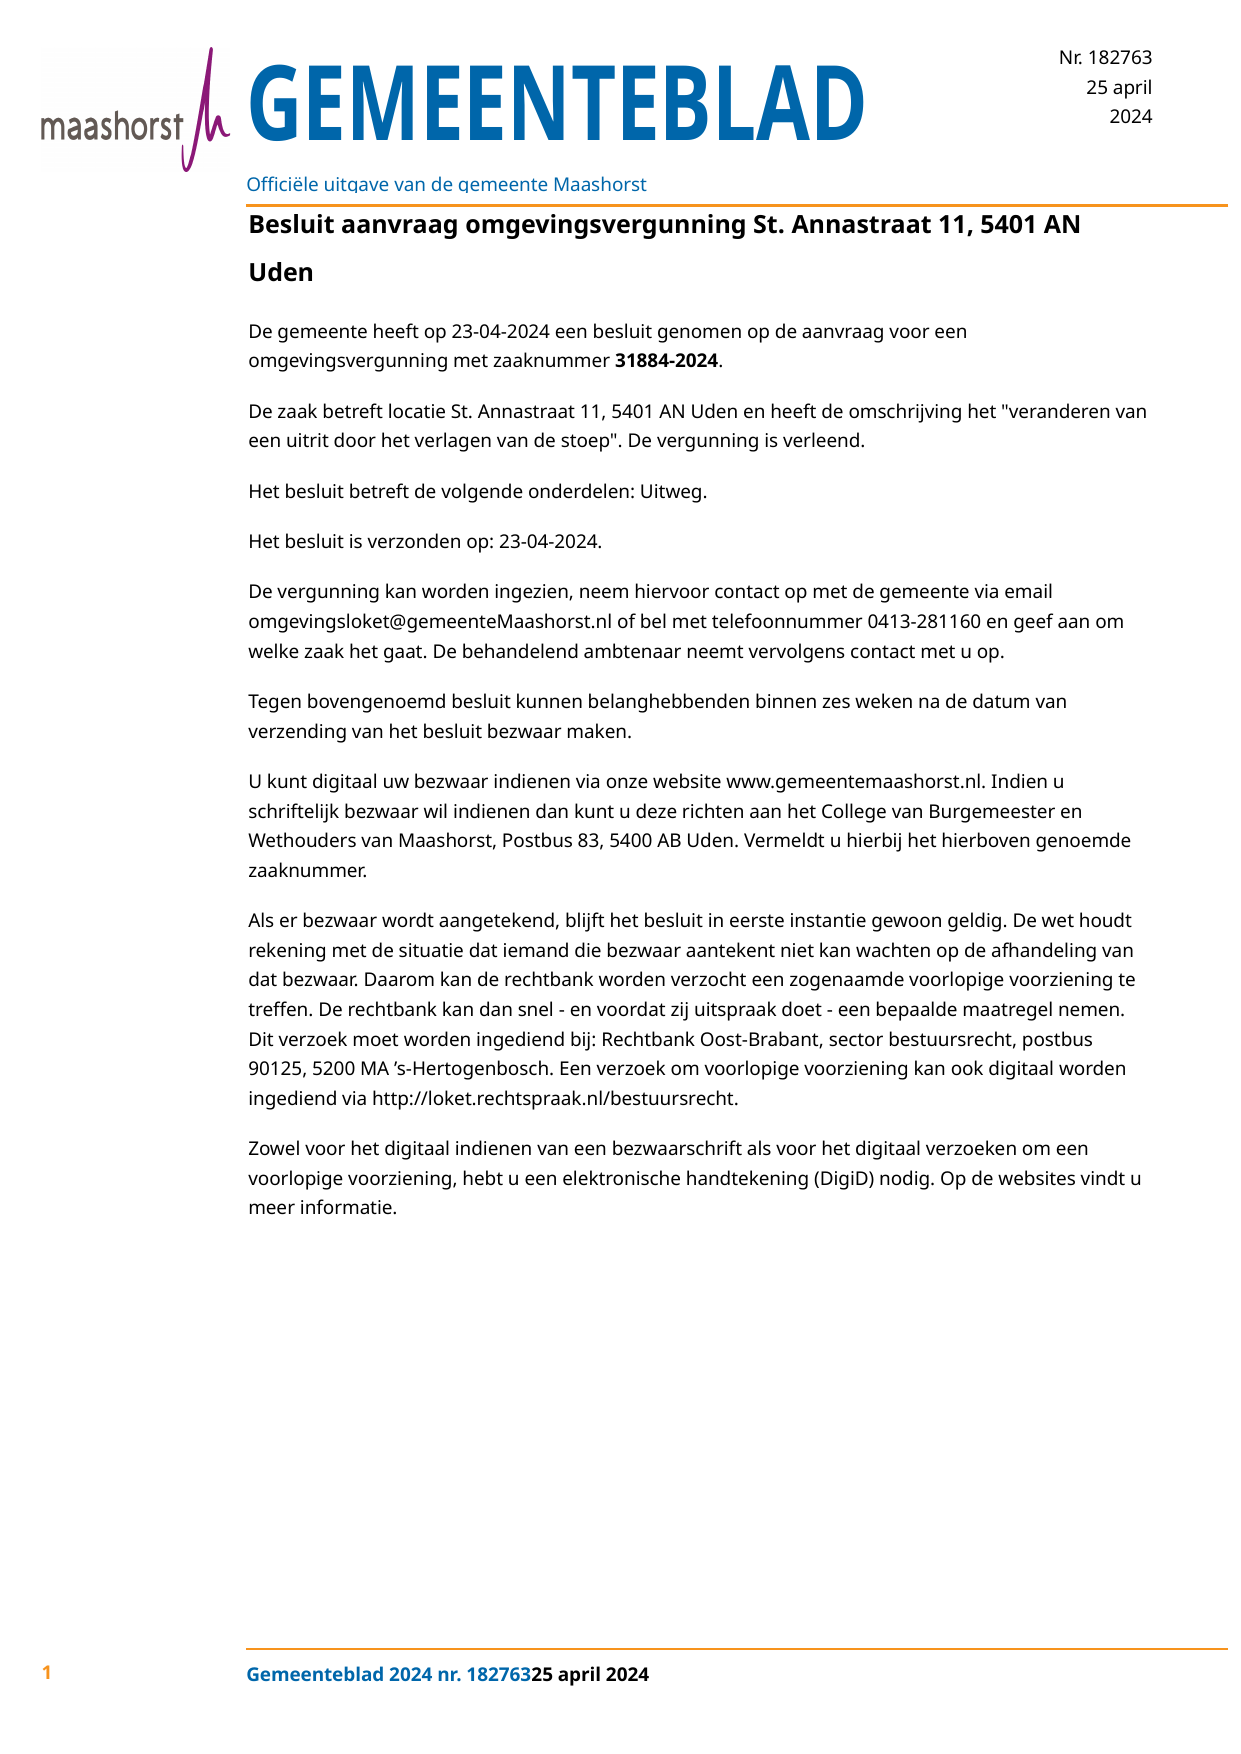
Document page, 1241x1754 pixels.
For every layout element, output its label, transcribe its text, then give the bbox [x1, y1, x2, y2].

text Zowel voor het digitaal indienen van een bezwaarschrift als voor het digitaal verzoeken om een voorlopige voorziening, hebt u een elektronische handtekening (DigiD) nodig. Op de websites vindt u meer informatie. [248, 1135, 1152, 1220]
text Besluit aanvraag omgevingsvergunning St. Annastraat 11, 5401 AN Uden [248, 207, 1152, 288]
text Het besluit is verzonden op: 23-04-2024. [248, 528, 1152, 554]
text De gemeente heeft op 23-04-2024 een besluit genomen op de aanvraag voor een omgevingsvergunning met zaaknummer 31884-2024. [248, 318, 1152, 373]
picture [41, 47, 231, 172]
text De zaak betreft locatie St. Annastraat 11, 5401 AN Uden en heeft de omschrijving het "veranderen van een uitrit door het verlagen van de stoep". De vergunning is verleend. [248, 398, 1152, 453]
text De vergunning kan worden ingezien, neem hiervoor contact op met de gemeente via email omgevingsloket@gemeenteMaashorst.nl of bel met telefoonnummer 0413-281160 en geef aan om welke zaak het gaat. De behandelend ambtenaar neemt vervolgens contact met u op. [248, 579, 1152, 664]
text Als er bezwaar wordt aangetekend, blijft het besluit in eerste instantie gewoon geldig. De wet houdt rekening met de situatie dat iemand die bezwaar aantekent niet kan wachten op de afhandeling van dat bezwaar. Daarom kan de rechtbank worden verzocht een zogenaamde voorlopige voorziening te treffen. De rechtbank kan dan snel - en voordat zij uitspraak doet - een bepaalde maatregel nemen. Dit verzoek moet worden ingediend bij: Rechtbank Oost-Brabant, sector bestuursrecht, postbus 90125, 5200 MA ’s-Hertogenbosch. Een verzoek om voorlopige voorziening kan ook digitaal worden ingediend via http://loket.rechtspraak.nl/bestuursrecht. [248, 907, 1152, 1111]
text U kunt digitaal uw bezwaar indienen via onze website www.gemeentemaashorst.nl. Indien u schriftelijk bezwaar wil indienen dan kunt u deze richten aan het College van Burgemeester en Wethouders van Maashorst, Postbus 83, 5400 AB Uden. Vermeldt u hierbij het hierboven genoemde zaaknummer. [248, 768, 1152, 883]
text Het besluit betreft de volgende onderdelen: Uitweg. [248, 478, 1152, 504]
text Tegen bovengenoemd besluit kunnen belanghebbenden binnen zes weken na de datum van verzending van het besluit bezwaar maken. [248, 688, 1152, 744]
